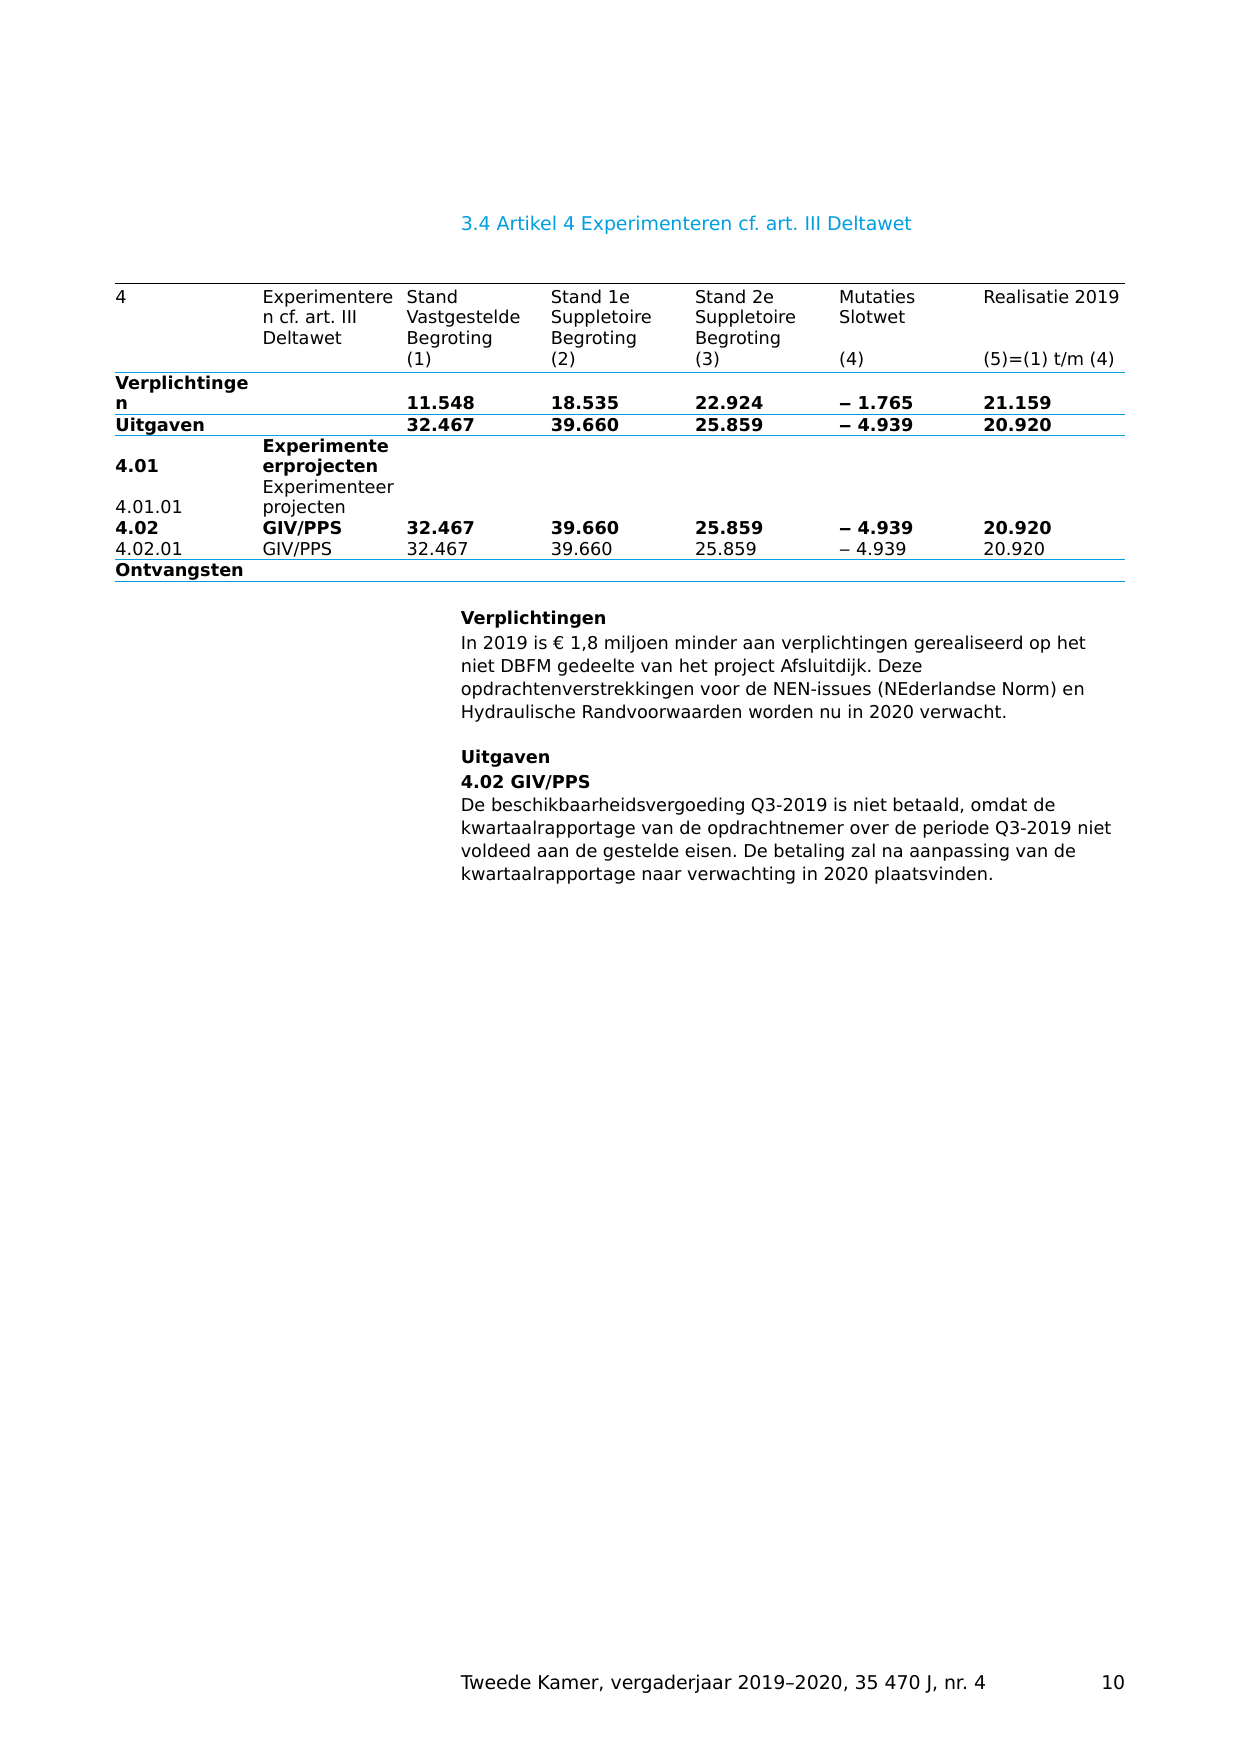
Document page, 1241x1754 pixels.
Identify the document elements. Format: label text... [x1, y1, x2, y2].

table_cell 32.467 [404, 539, 548, 559]
table_cell 22.924 [692, 373, 836, 414]
table_cell 18.535 [548, 373, 692, 414]
text In 2019 is € 1,8 miljoen minder aan verplichtingen gerealiseerd op het niet DBFM gedeelte van het project Afsluitdijk. Deze opdrachtenverstrekkingen voor de NEN-issues (NEderlandse Norm) en Hydraulische Randvoorwaarden worden nu in 2020 verwacht. [461, 631, 1125, 723]
table_cell 4 [115, 284, 259, 372]
table_cell Ontvangsten [115, 560, 259, 581]
table_cell [836, 436, 980, 477]
table_cell GIV/PPS [259, 539, 403, 559]
table_cell ‒ 4.939 [836, 539, 980, 559]
table_cell [548, 560, 692, 581]
table_cell [259, 560, 403, 581]
table_cell ‒ 1.765 [836, 373, 980, 414]
table_cell 20.920 [980, 539, 1125, 559]
table_cell Stand 2e Suppletoire Begroting (3) [692, 284, 836, 372]
table_cell [980, 560, 1125, 581]
table_cell Experimenteerprojecten [259, 436, 403, 477]
table_cell Stand Vastgestelde Begroting (1) [404, 284, 548, 372]
table_cell Experimenteerprojecten [259, 477, 403, 518]
table_header Budgettaire gevolgen van uitvoering (Slotwet begroting jaar 2019) (Bedragen x € 1.000) [115, 258, 1125, 283]
table_cell [548, 477, 692, 518]
table_cell 39.660 [548, 518, 692, 539]
table_cell Experimenteren cf. art. III Deltawet [259, 284, 403, 372]
table_cell [692, 436, 836, 477]
table_cell Stand 1e Suppletoire Begroting (2) [548, 284, 692, 372]
table_cell [692, 477, 836, 518]
table_cell 39.660 [548, 539, 692, 559]
title 3.4 Artikel 4 Experimenteren cf. art. III Deltawet [461, 213, 1125, 235]
table_cell 4.01.01 [115, 477, 259, 518]
table_cell [980, 477, 1125, 518]
table_cell [836, 560, 980, 581]
table_cell 21.159 [980, 373, 1125, 414]
table_cell ‒ 4.939 [836, 518, 980, 539]
table_cell 20.920 [980, 415, 1125, 435]
text Verplichtingen [461, 606, 1125, 629]
table_cell Realisatie 2019 (5)=(1) t/m (4) [980, 284, 1125, 372]
table_cell Mutaties Slotwet (4) [836, 284, 980, 372]
table_cell 32.467 [404, 415, 548, 435]
table_cell [548, 436, 692, 477]
table_cell GIV/PPS [259, 518, 403, 539]
table_cell 32.467 [404, 518, 548, 539]
table_cell Uitgaven [115, 415, 259, 435]
table_cell 11.548 [404, 373, 548, 414]
table_cell ‒ 4.939 [836, 415, 980, 435]
table_cell [692, 560, 836, 581]
table_cell [404, 560, 548, 581]
table_cell [404, 436, 548, 477]
table_cell 25.859 [692, 518, 836, 539]
table_cell 4.02 [115, 518, 259, 539]
table_cell 4.01 [115, 436, 259, 477]
table_cell 25.859 [692, 415, 836, 435]
table_cell 25.859 [692, 539, 836, 559]
table_cell [404, 477, 548, 518]
table_cell Verplichtingen [115, 373, 259, 414]
table_cell [259, 373, 403, 414]
table_cell 20.920 [980, 518, 1125, 539]
table_cell 39.660 [548, 415, 692, 435]
text Uitgaven [461, 746, 1125, 768]
table_cell [259, 415, 403, 435]
table_cell [980, 436, 1125, 477]
text 4.02 GIV/PPS De beschikbaarheidsvergoeding Q3-2019 is niet betaald, omdat de kwartaalrapportage van de opdrachtnemer over de periode Q3-2019 niet voldeed aan de gestelde eisen. De betaling zal na aanpassing van de kwartaalrapportage naar verwachting in 2020 plaatsvinden. [461, 771, 1125, 885]
table_cell [836, 477, 980, 518]
table_cell 4.02.01 [115, 539, 259, 559]
